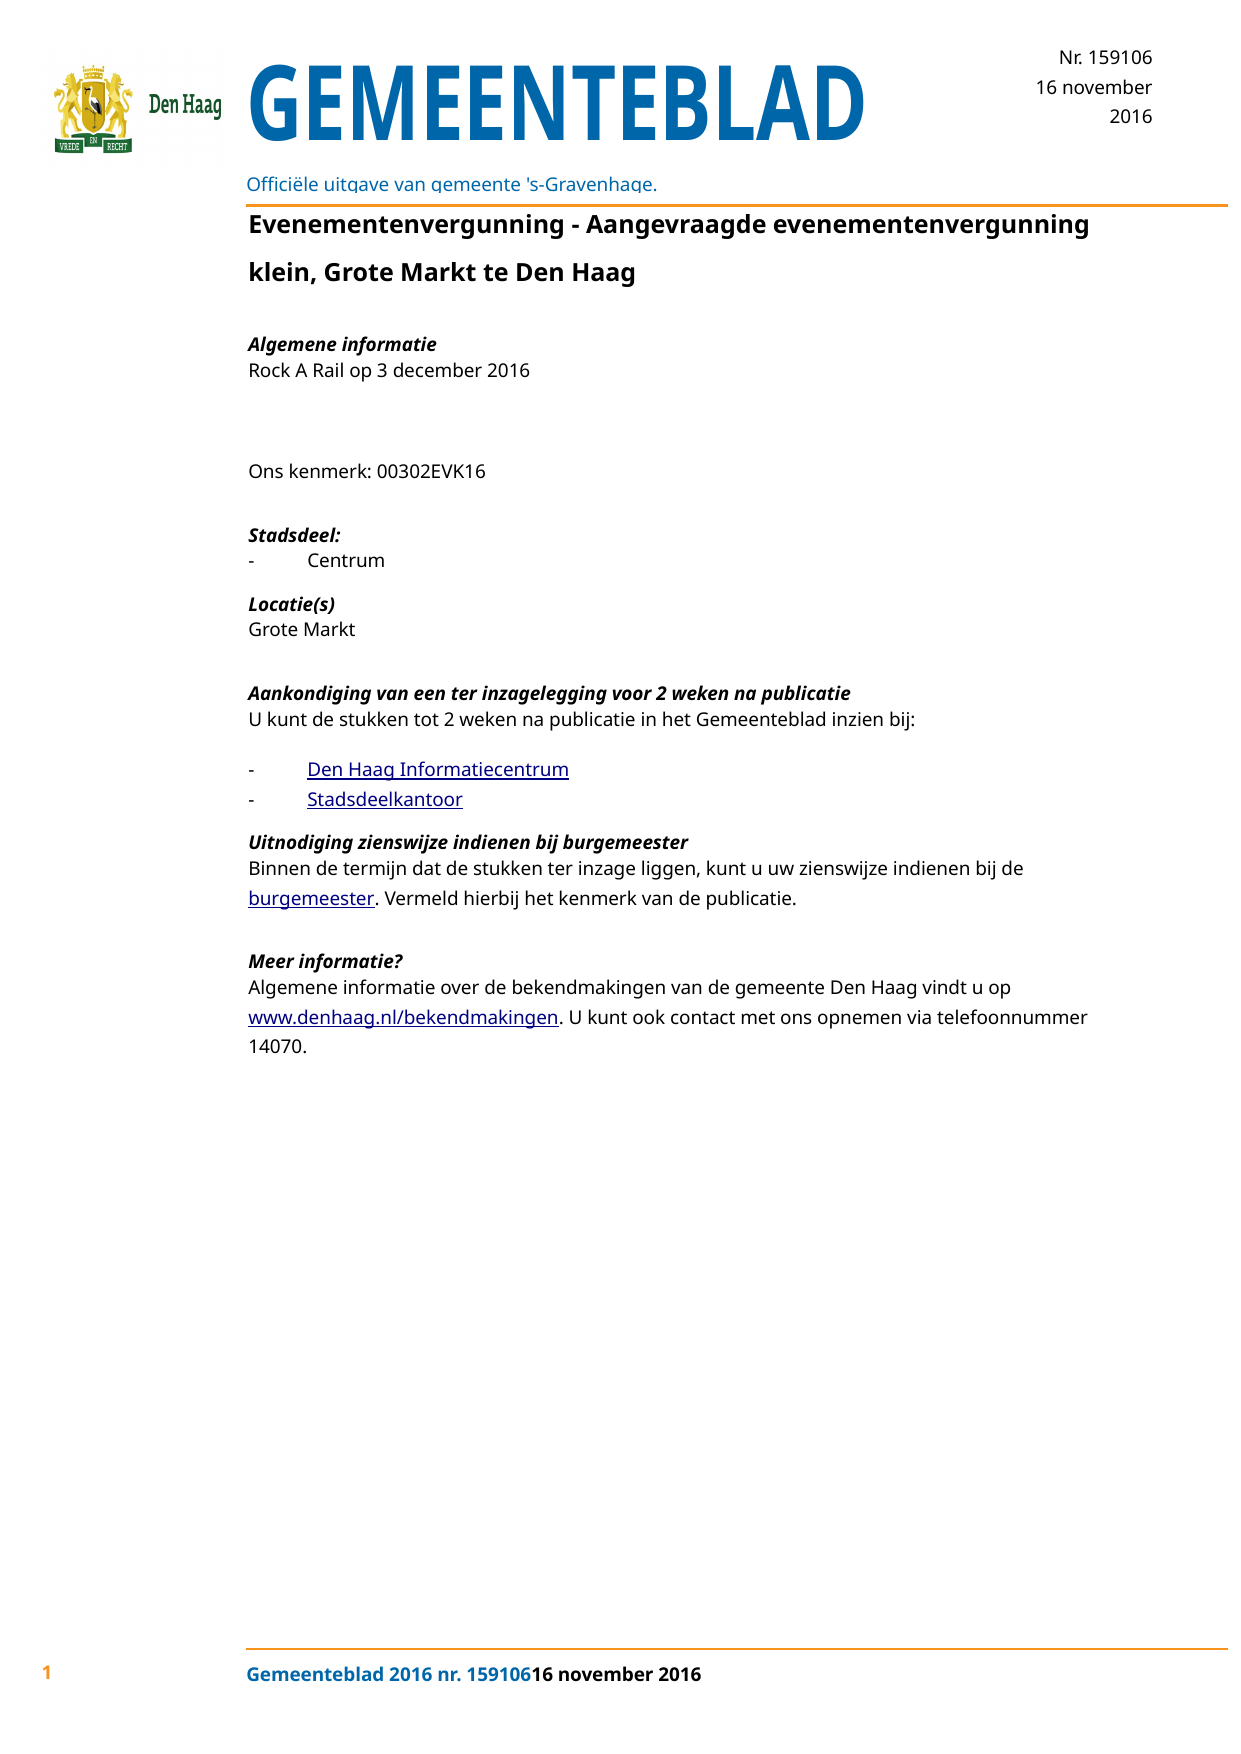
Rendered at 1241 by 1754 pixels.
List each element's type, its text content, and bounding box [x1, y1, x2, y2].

list Stadsdeelkantoor [248, 786, 1152, 812]
text Uitnodiging zienswijze indienen bij burgemeester [248, 829, 1152, 855]
text Algemene informatie over de bekendmakingen van de gemeente Den Haag vindt u op www.denhaag.nl/bekendmakingen. U kunt ook contact met ons opnemen via telefoonnummer 14070. [248, 974, 1152, 1059]
text Rock A Rail op 3 december 2016 [248, 357, 1152, 383]
text Ons kenmerk: 00302EVK16 [248, 458, 1152, 484]
text Locatie(s) [248, 591, 1152, 617]
text Meer informatie? [248, 949, 1152, 974]
text Aankondiging van een ter inzagelegging voor 2 weken na publicatie [248, 681, 1152, 706]
text Stadsdeel: [248, 522, 1152, 548]
text Evenementenvergunning - Aangevraagde evenementenvergunning klein, Grote Markt te Den Haag [248, 207, 1152, 288]
text Binnen de termijn dat de stukken ter inzage liggen, kunt u uw zienswijze indienen bij de burgemeester. Vermeld hierbij het kenmerk van de publicatie. [248, 855, 1152, 910]
text Algemene informatie [248, 331, 1152, 357]
text U kunt de stukken tot 2 weken na publicatie in het Gemeenteblad inzien bij: [248, 706, 1152, 732]
picture [41, 47, 231, 172]
list Centrum [248, 548, 1152, 573]
list Den Haag Informatiecentrum [248, 757, 1152, 782]
text Grote Markt [248, 617, 1152, 642]
